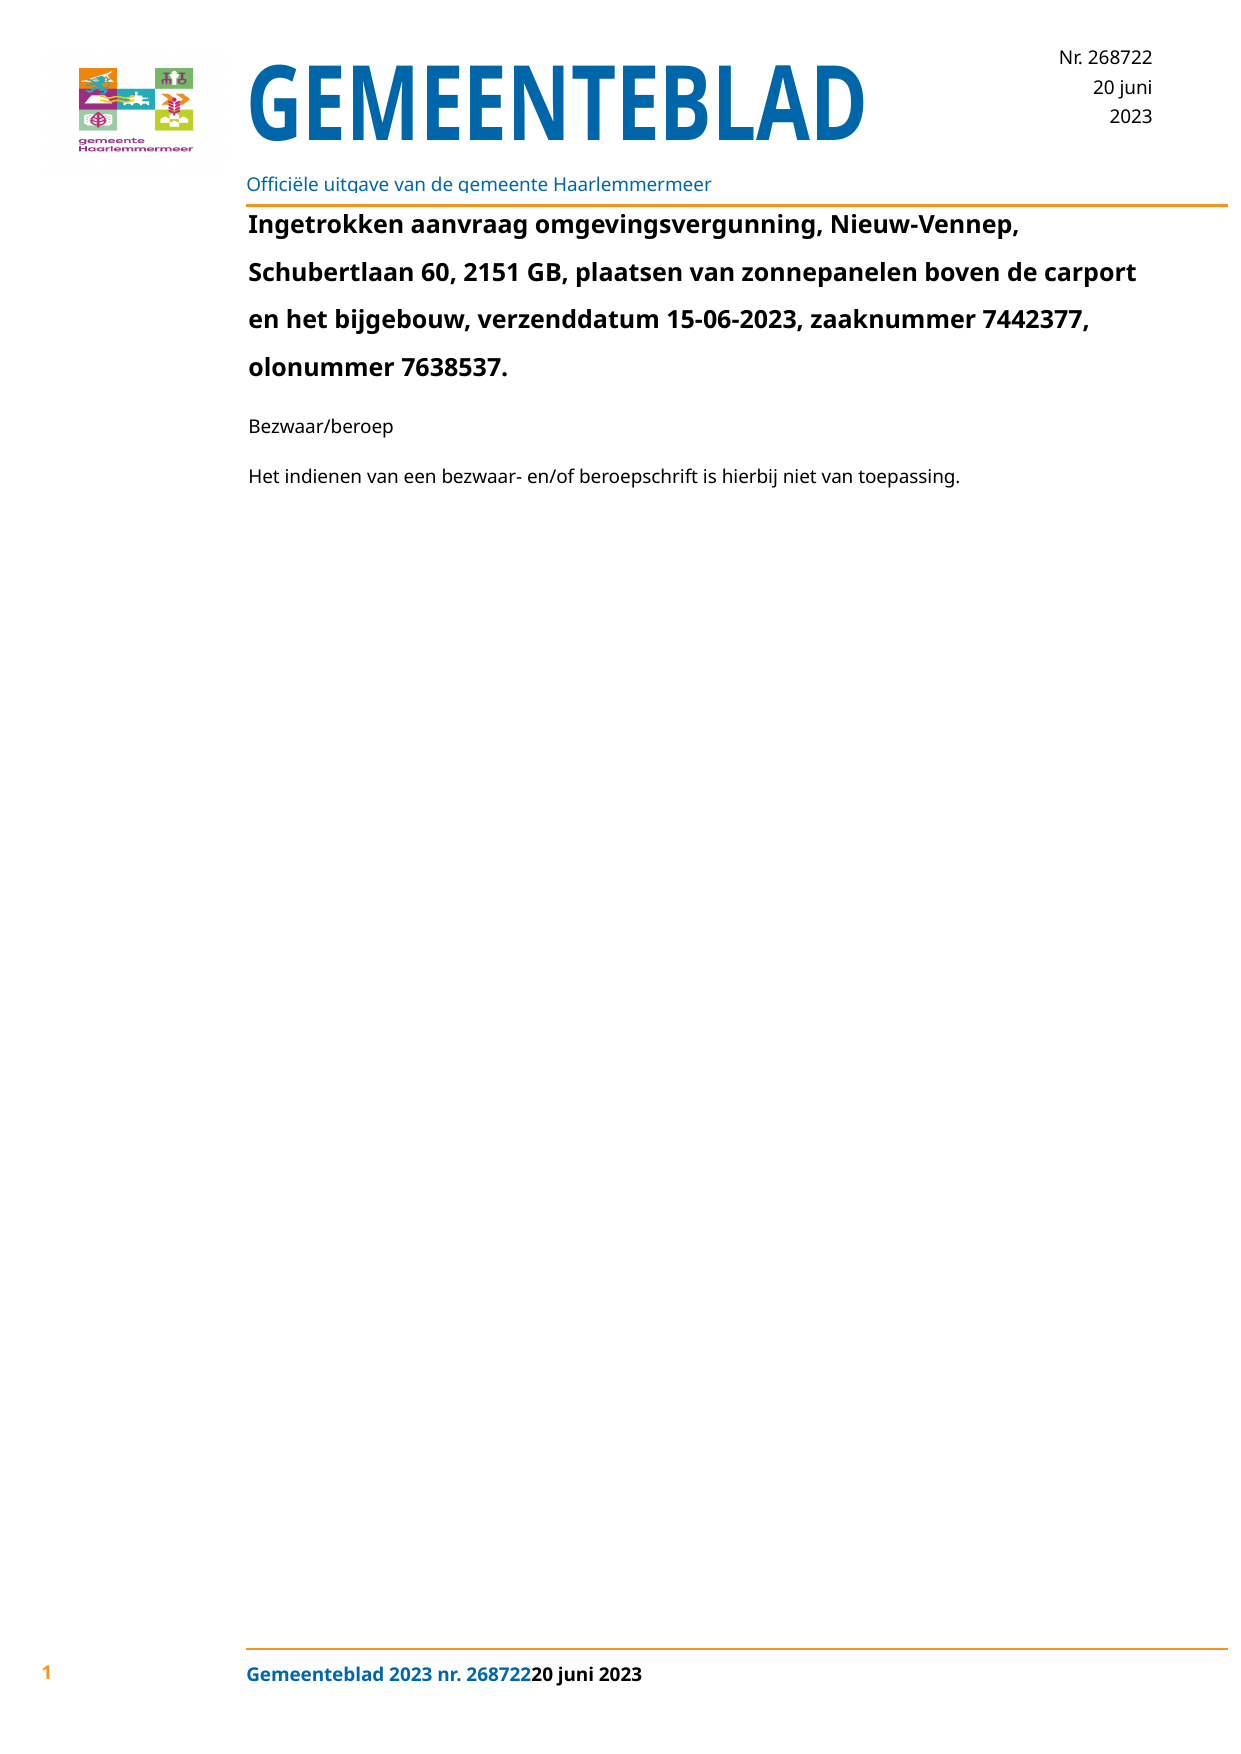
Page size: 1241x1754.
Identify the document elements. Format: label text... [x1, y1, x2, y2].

text Bezwaar/beroep [248, 413, 1152, 439]
text Het indienen van een bezwaar- en/of beroepschrift is hierbij niet van toepassing. [248, 463, 1152, 489]
picture [41, 47, 231, 172]
text Ingetrokken aanvraag omgevingsvergunning, Nieuw-Vennep, Schubertlaan 60, 2151 GB, plaatsen van zonnepanelen boven de carport en het bijgebouw, verzenddatum 15-06-2023, zaaknummer 7442377, olonummer 7638537. [248, 207, 1152, 384]
